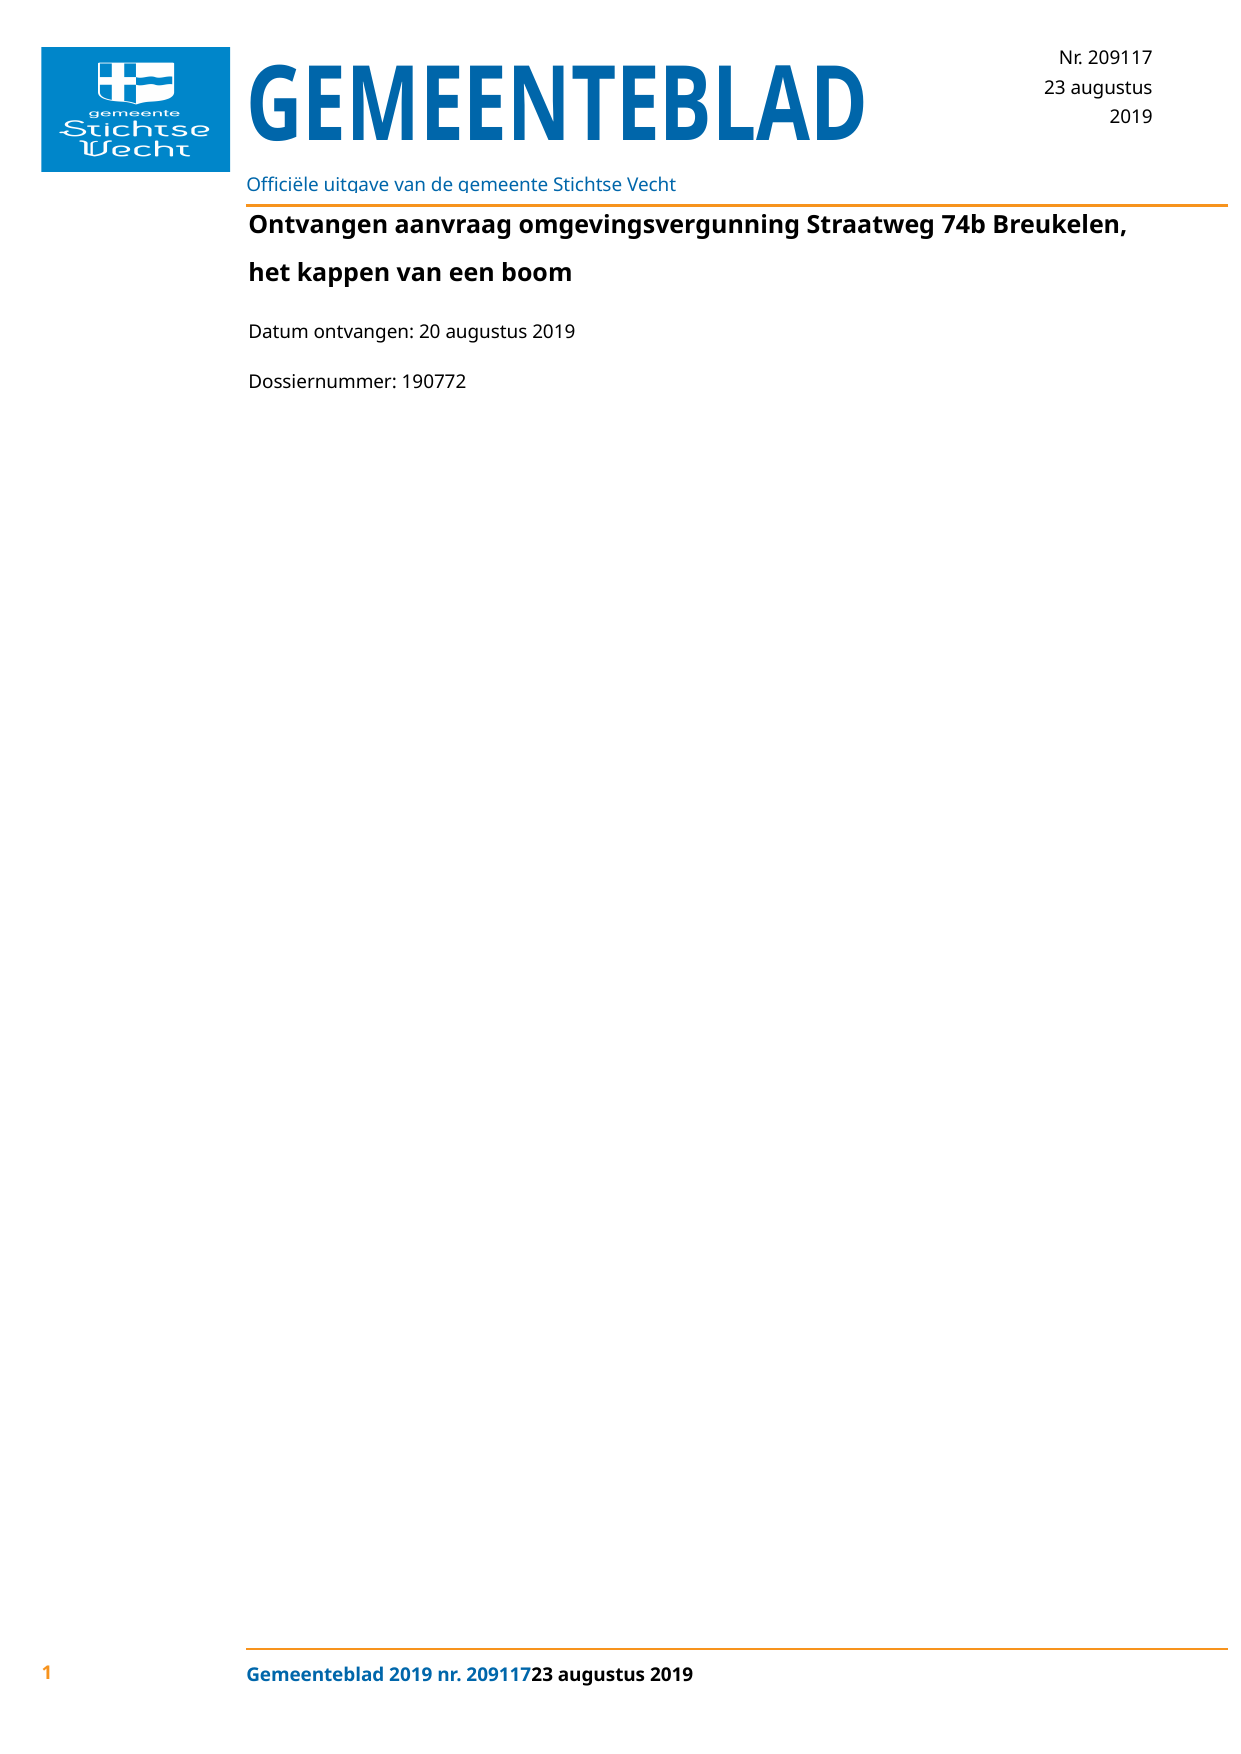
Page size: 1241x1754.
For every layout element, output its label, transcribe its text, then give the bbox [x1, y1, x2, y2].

picture [137, 63, 174, 103]
text Ontvangen aanvraag omgevingsvergunning Straatweg 74b Breukelen, het kappen van een boom [248, 207, 1152, 288]
text Datum ontvangen: 20 augustus 2019 [248, 318, 1152, 344]
text Dossiernummer: 190772 [248, 368, 1152, 394]
picture [99, 63, 135, 101]
